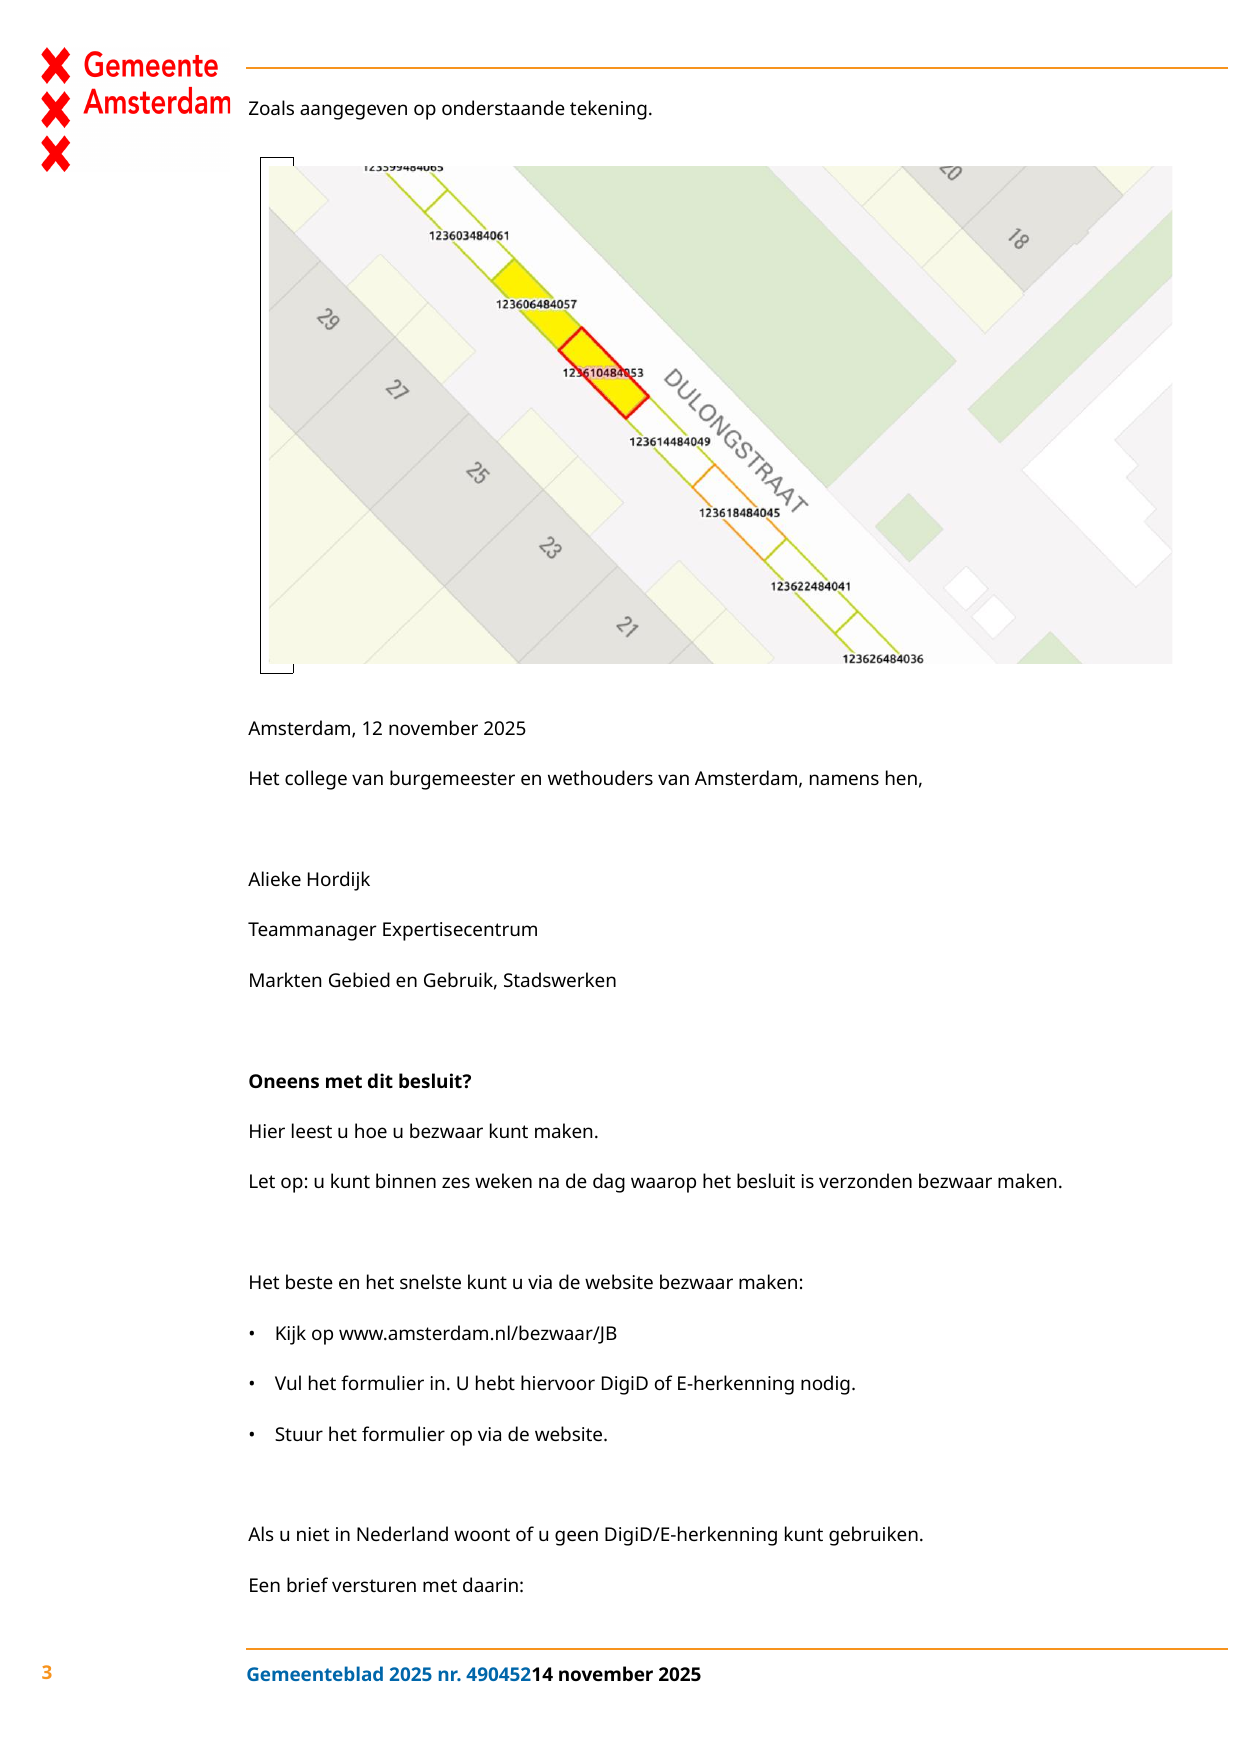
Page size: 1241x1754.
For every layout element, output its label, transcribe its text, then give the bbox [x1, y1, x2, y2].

text Let op: u kunt binnen zes weken na de dag waarop het besluit is verzonden bezwaar maken. [248, 1169, 1152, 1194]
text Zoals aangegeven op onderstaande tekening. [248, 95, 1152, 121]
text Een brief versturen met daarin: [248, 1572, 1152, 1598]
text Als u niet in Nederland woont of u geen DigiD/E-herkenning kunt gebruiken. [248, 1522, 1152, 1547]
text Oneens met dit besluit? [248, 1068, 1152, 1094]
text Hier leest u hoe u bezwaar kunt maken. [248, 1118, 1152, 1144]
picture [268, 166, 1173, 664]
text • Vul het formulier in. U hebt hiervoor DigiD of E-herkenning nodig. [248, 1370, 1152, 1396]
text • Kijk op www.amsterdam.nl/bezwaar/JB [248, 1320, 1152, 1346]
text Alieke Hordijk [248, 866, 1152, 892]
text Het college van burgemeester en wethouders van Amsterdam, namens hen, [248, 765, 1152, 791]
text Het beste en het snelste kunt u via de website bezwaar maken: [248, 1269, 1152, 1295]
text Amsterdam, 12 november 2025 [248, 715, 1152, 741]
text Teammanager Expertisecentrum [248, 917, 1152, 942]
text Markten Gebied en Gebruik, Stadswerken [248, 967, 1152, 993]
picture [41, 47, 231, 172]
text • Stuur het formulier op via de website. [248, 1421, 1152, 1447]
